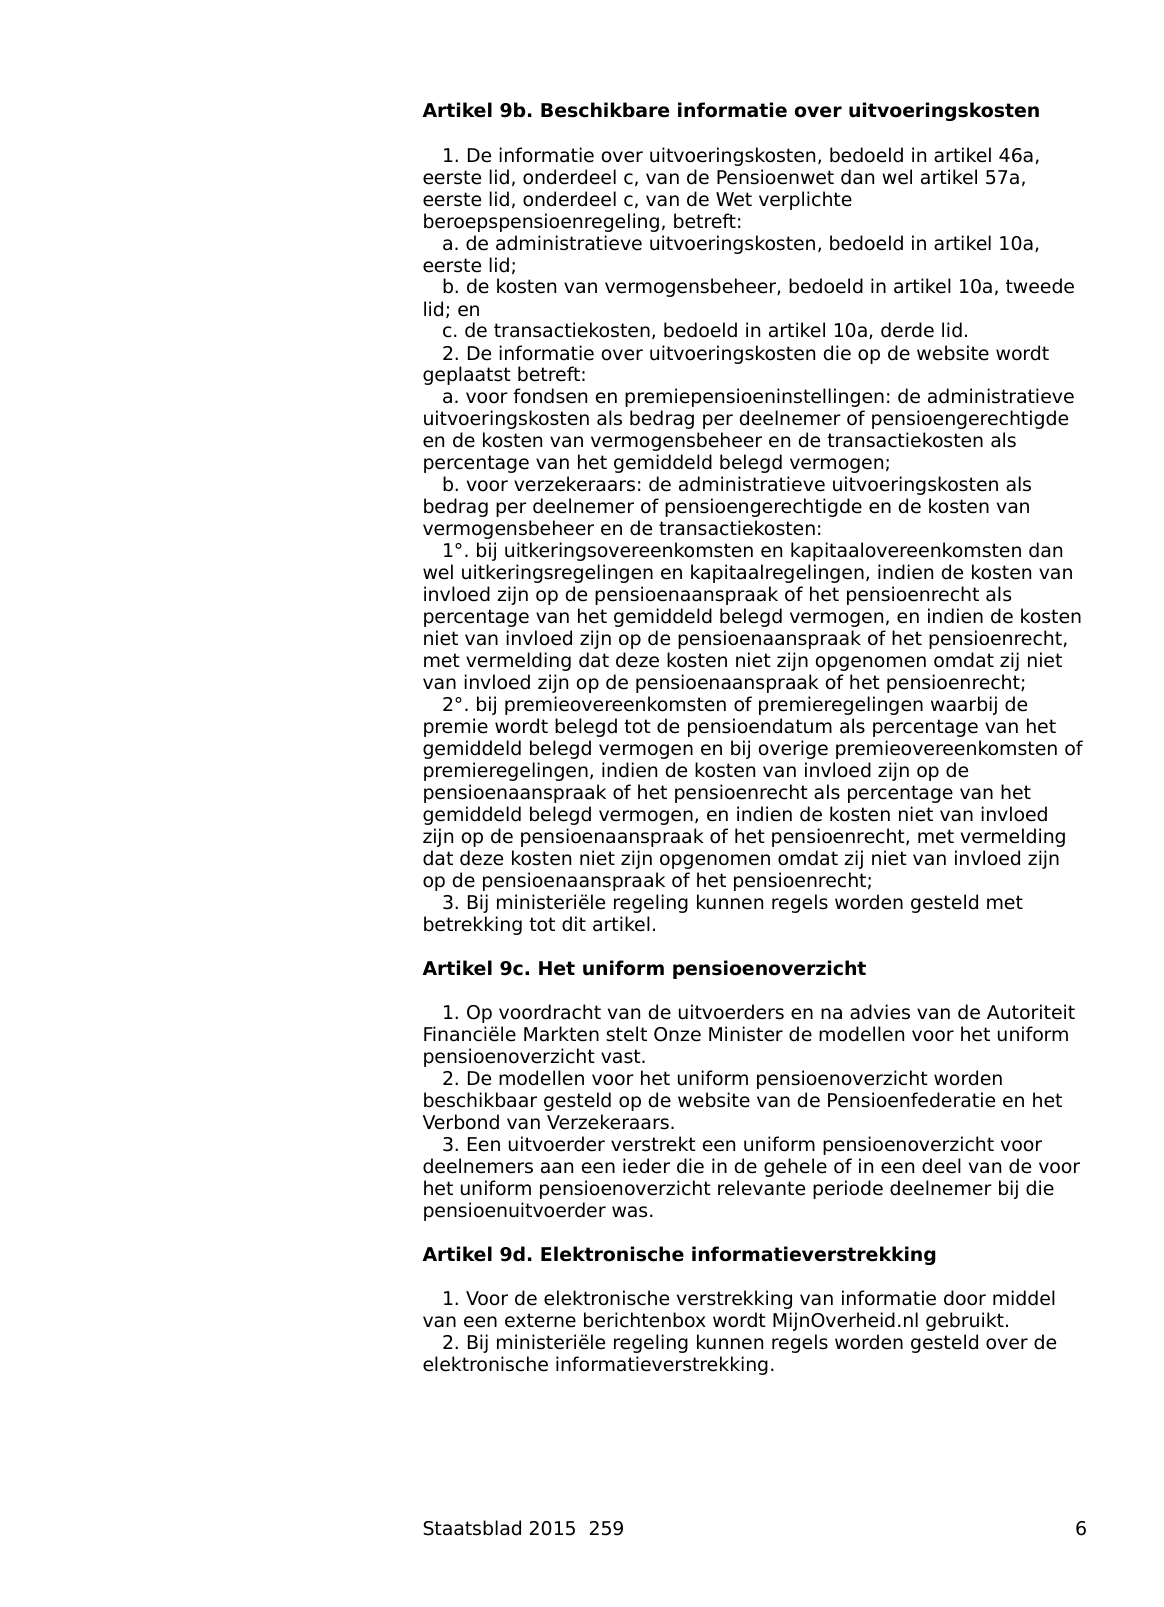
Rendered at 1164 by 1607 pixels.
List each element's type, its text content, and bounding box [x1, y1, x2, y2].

text 3. Een uitvoerder verstrekt een uniform pensioenoverzicht voor deelnemers aan een ieder die in de gehele of in een deel van de voor het uniform pensioenoverzicht relevante periode deelnemer bij die pensioenuitvoerder was. [422, 1134, 1087, 1222]
text 2. De informatie over uitvoeringskosten die op de website wordt geplaatst betreft: [422, 342, 1087, 386]
text a. de administratieve uitvoeringskosten, bedoeld in artikel 10a, eerste lid; [422, 232, 1087, 276]
text 2. De modellen voor het uniform pensioenoverzicht worden beschikbaar gesteld op de website van de Pensioenfederatie en het Verbond van Verzekeraars. [422, 1068, 1087, 1134]
text a. voor fondsen en premiepensioeninstellingen: de administratieve uitvoeringskosten als bedrag per deelnemer of pensioengerechtigde en de kosten van vermogensbeheer en de transactiekosten als percentage van het gemiddeld belegd vermogen; [422, 386, 1087, 474]
subtitle Artikel 9b. Beschikbare informatie over uitvoeringskosten [422, 100, 1087, 122]
text c. de transactiekosten, bedoeld in artikel 10a, derde lid. [422, 320, 1087, 342]
text 1. De informatie over uitvoeringskosten, bedoeld in artikel 46a, eerste lid, onderdeel c, van de Pensioenwet dan wel artikel 57a, eerste lid, onderdeel c, van de Wet verplichte beroepspensioenregeling, betreft: [422, 144, 1087, 232]
text b. de kosten van vermogensbeheer, bedoeld in artikel 10a, tweede lid; en [422, 276, 1087, 320]
subtitle Artikel 9d. Elektronische informatieverstrekking [422, 1244, 1087, 1266]
text 1. Voor de elektronische verstrekking van informatie door middel van een externe berichtenbox wordt MijnOverheid.nl gebruikt. [422, 1288, 1087, 1332]
text 2°. bij premieovereenkomsten of premieregelingen waarbij de premie wordt belegd tot de pensioendatum als percentage van het gemiddeld belegd vermogen en bij overige premieovereenkomsten of premieregelingen, indien de kosten van invloed zijn op de pensioenaanspraak of het pensioenrecht als percentage van het gemiddeld belegd vermogen, en indien de kosten niet van invloed zijn op de pensioenaanspraak of het pensioenrecht, met vermelding dat deze kosten niet zijn opgenomen omdat zij niet van invloed zijn op de pensioenaanspraak of het pensioenrecht; [422, 694, 1087, 892]
text 2. Bij ministeriële regeling kunnen regels worden gesteld over de elektronische informatieverstrekking. [422, 1332, 1087, 1376]
text 1. Op voordracht van de uitvoerders en na advies van de Autoriteit Financiële Markten stelt Onze Minister de modellen voor het uniform pensioenoverzicht vast. [422, 1002, 1087, 1068]
text 3. Bij ministeriële regeling kunnen regels worden gesteld met betrekking tot dit artikel. [422, 892, 1087, 936]
text 1°. bij uitkeringsovereenkomsten en kapitaalovereenkomsten dan wel uitkeringsregelingen en kapitaalregelingen, indien de kosten van invloed zijn op de pensioenaanspraak of het pensioenrecht als percentage van het gemiddeld belegd vermogen, en indien de kosten niet van invloed zijn op de pensioenaanspraak of het pensioenrecht, met vermelding dat deze kosten niet zijn opgenomen omdat zij niet van invloed zijn op de pensioenaanspraak of het pensioenrecht; [422, 540, 1087, 694]
subtitle Artikel 9c. Het uniform pensioenoverzicht [422, 958, 1087, 980]
text b. voor verzekeraars: de administratieve uitvoeringskosten als bedrag per deelnemer of pensioengerechtigde en de kosten van vermogensbeheer en de transactiekosten: [422, 474, 1087, 540]
